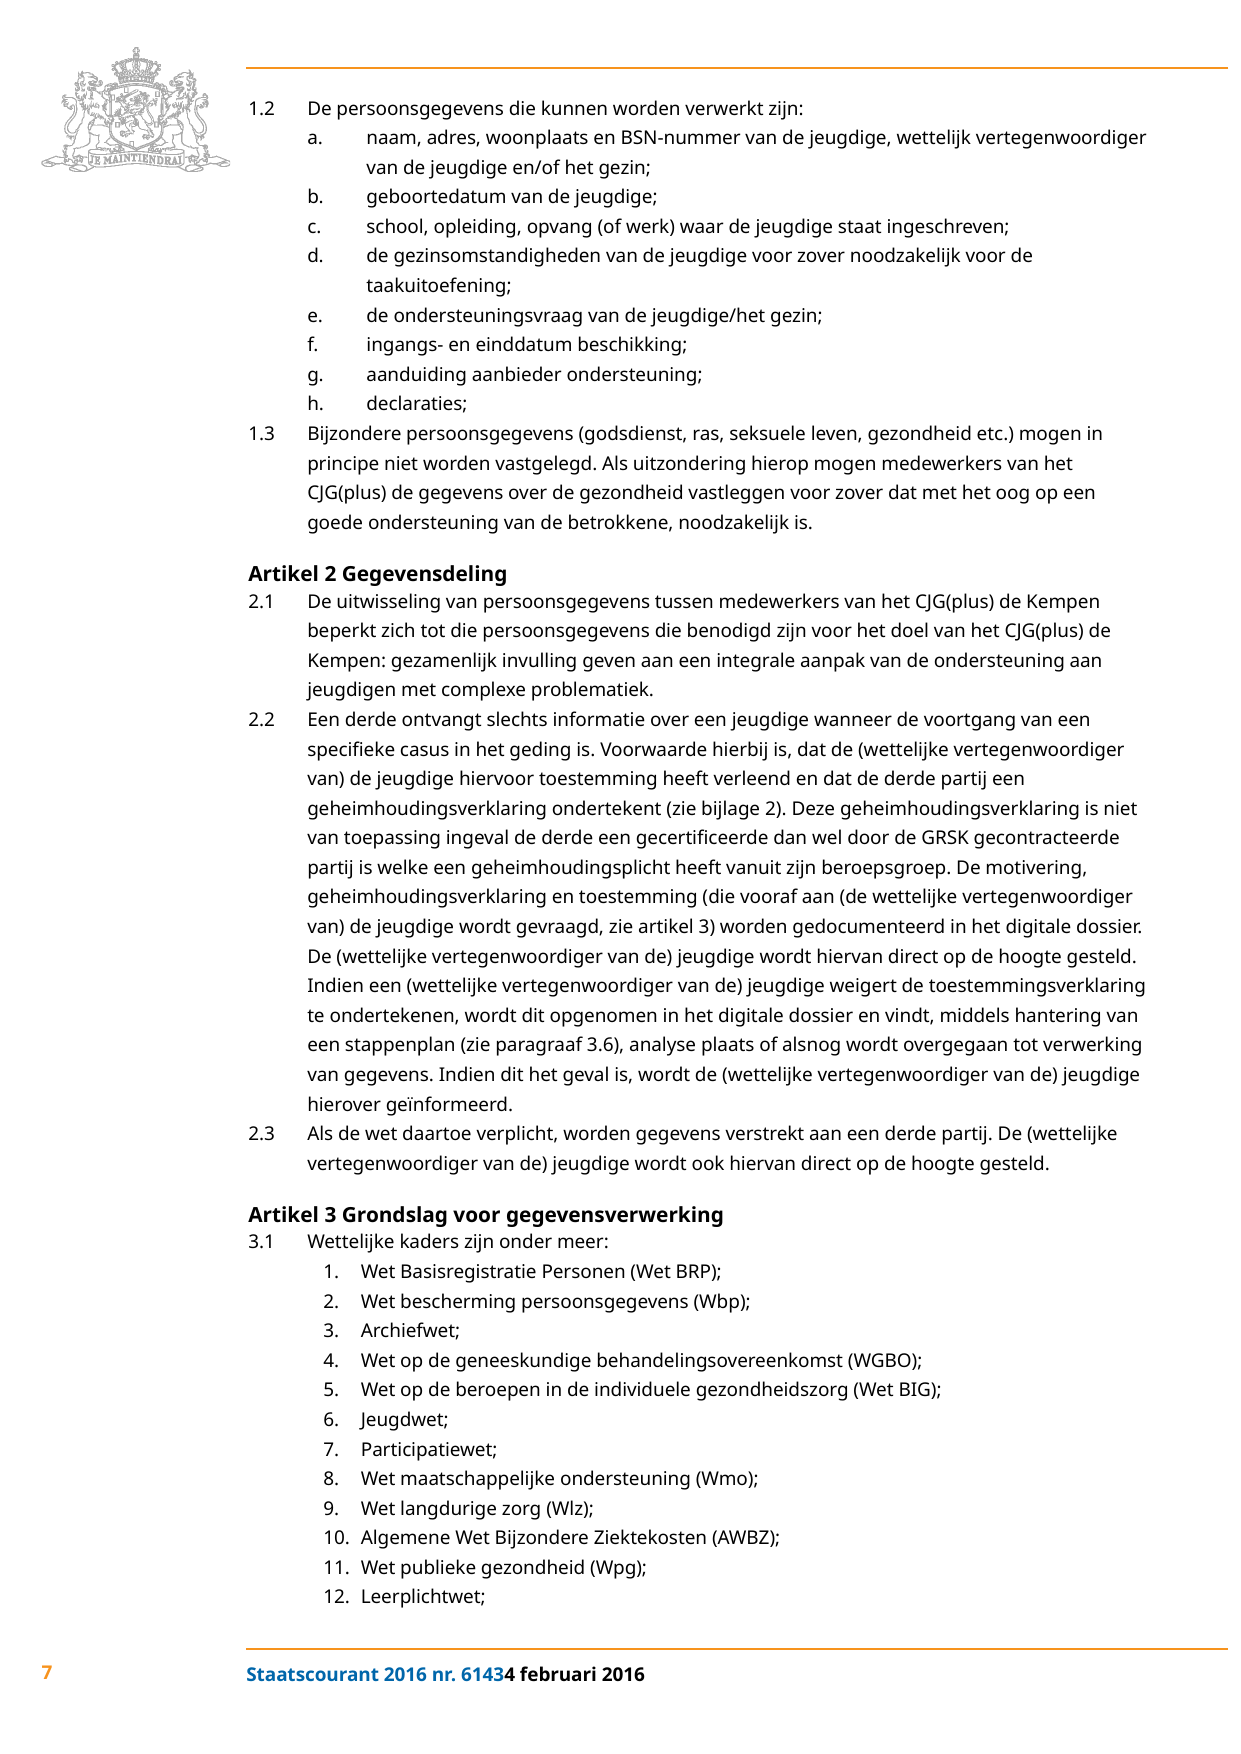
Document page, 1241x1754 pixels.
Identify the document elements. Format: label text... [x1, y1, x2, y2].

list Wet bescherming persoonsgegevens (Wbp); [323, 1288, 1152, 1314]
list Bijzondere persoonsgegevens (godsdienst, ras, seksuele leven, gezondheid etc.) mogen in principe niet worden vastgelegd. Als uitzondering hierop mogen medewerkers van het CJG(plus) de gegevens over de gezondheid vastleggen voor zover dat met het oog op een goede ondersteuning van de betrokkene, noodzakelijk is. [248, 420, 1152, 535]
list Jeugdwet; [323, 1406, 1152, 1432]
text Artikel 3 Grondslag voor gegevensverwerking [248, 1200, 1152, 1229]
list Archiefwet; [323, 1317, 1152, 1343]
list Als de wet daartoe verplicht, worden gegevens verstrekt aan een derde partij. De (wettelijke vertegenwoordiger van de) jeugdige wordt ook hiervan direct op de hoogte gesteld. [248, 1120, 1152, 1176]
list Wet publieke gezondheid (Wpg); [323, 1554, 1152, 1580]
list declaraties; [307, 391, 1152, 416]
list Een derde ontvangt slechts informatie over een jeugdige wanneer de voortgang van een specifieke casus in het geding is. Voorwaarde hierbij is, dat de (wettelijke vertegenwoordiger van) de jeugdige hiervoor toestemming heeft verleend en dat de derde partij een geheimhoudingsverklaring ondertekent (zie bijlage 2). Deze geheimhoudingsverklaring is niet van toepassing ingeval de derde een gecertificeerde dan wel door de GRSK gecontracteerde partij is welke een geheimhoudingsplicht heeft vanuit zijn beroepsgroep. De motivering, geheimhoudingsverklaring en toestemming (die vooraf aan (de wettelijke vertegenwoordiger van) de jeugdige wordt gevraagd, zie artikel 3) worden gedocumenteerd in het digitale dossier. De (wettelijke vertegenwoordiger van de) jeugdige wordt hiervan direct op de hoogte gesteld. Indien een (wettelijke vertegenwoordiger van de) jeugdige weigert de toestemmingsverklaring te ondertekenen, wordt dit opgenomen in het digitale dossier en vindt, middels hantering van een stappenplan (zie paragraaf 3.6), analyse plaats of alsnog wordt overgegaan tot verwerking van gegevens. Indien dit het geval is, wordt de (wettelijke vertegenwoordiger van de) jeugdige hierover geïnformeerd. [248, 706, 1152, 1116]
list De uitwisseling van persoonsgegevens tussen medewerkers van het CJG(plus) de Kempen beperkt zich tot die persoonsgegevens die benodigd zijn voor het doel van het CJG(plus) de Kempen: gezamenlijk invulling geven aan een integrale aanpak van de ondersteuning aan jeugdigen met complexe problematiek. [248, 588, 1152, 702]
list aanduiding aanbieder ondersteuning; [307, 361, 1152, 387]
list school, opleiding, opvang (of werk) waar de jeugdige staat ingeschreven; [307, 213, 1152, 239]
list Participatiewet; [323, 1436, 1152, 1462]
list Wet op de geneeskundige behandelingsovereenkomst (WGBO); [323, 1347, 1152, 1373]
list Algemene Wet Bijzondere Ziektekosten (AWBZ); [323, 1524, 1152, 1550]
list ingangs- en einddatum beschikking; [307, 331, 1152, 357]
list Wettelijke kaders zijn onder meer: [248, 1229, 1152, 1254]
list de ondersteuningsvraag van de jeugdige/het gezin; [307, 302, 1152, 328]
text Artikel 2 Gegevensdeling [248, 559, 1152, 588]
list naam, adres, woonplaats en BSN-nummer van de jeugdige, wettelijk vertegenwoordiger van de jeugdige en/of het gezin; [307, 124, 1152, 180]
list de gezinsomstandigheden van de jeugdige voor zover noodzakelijk voor de taakuitoefening; [307, 243, 1152, 298]
list Wet op de beroepen in de individuele gezondheidszorg (Wet BIG); [323, 1377, 1152, 1402]
picture [41, 47, 231, 172]
list Wet langdurige zorg (Wlz); [323, 1495, 1152, 1521]
list Wet Basisregistratie Personen (Wet BRP); [323, 1258, 1152, 1284]
list De persoonsgegevens die kunnen worden verwerkt zijn: [248, 95, 1152, 121]
list Leerplichtwet; [323, 1584, 1152, 1609]
list geboortedatum van de jeugdige; [307, 183, 1152, 209]
list Wet maatschappelijke ondersteuning (Wmo); [323, 1465, 1152, 1491]
